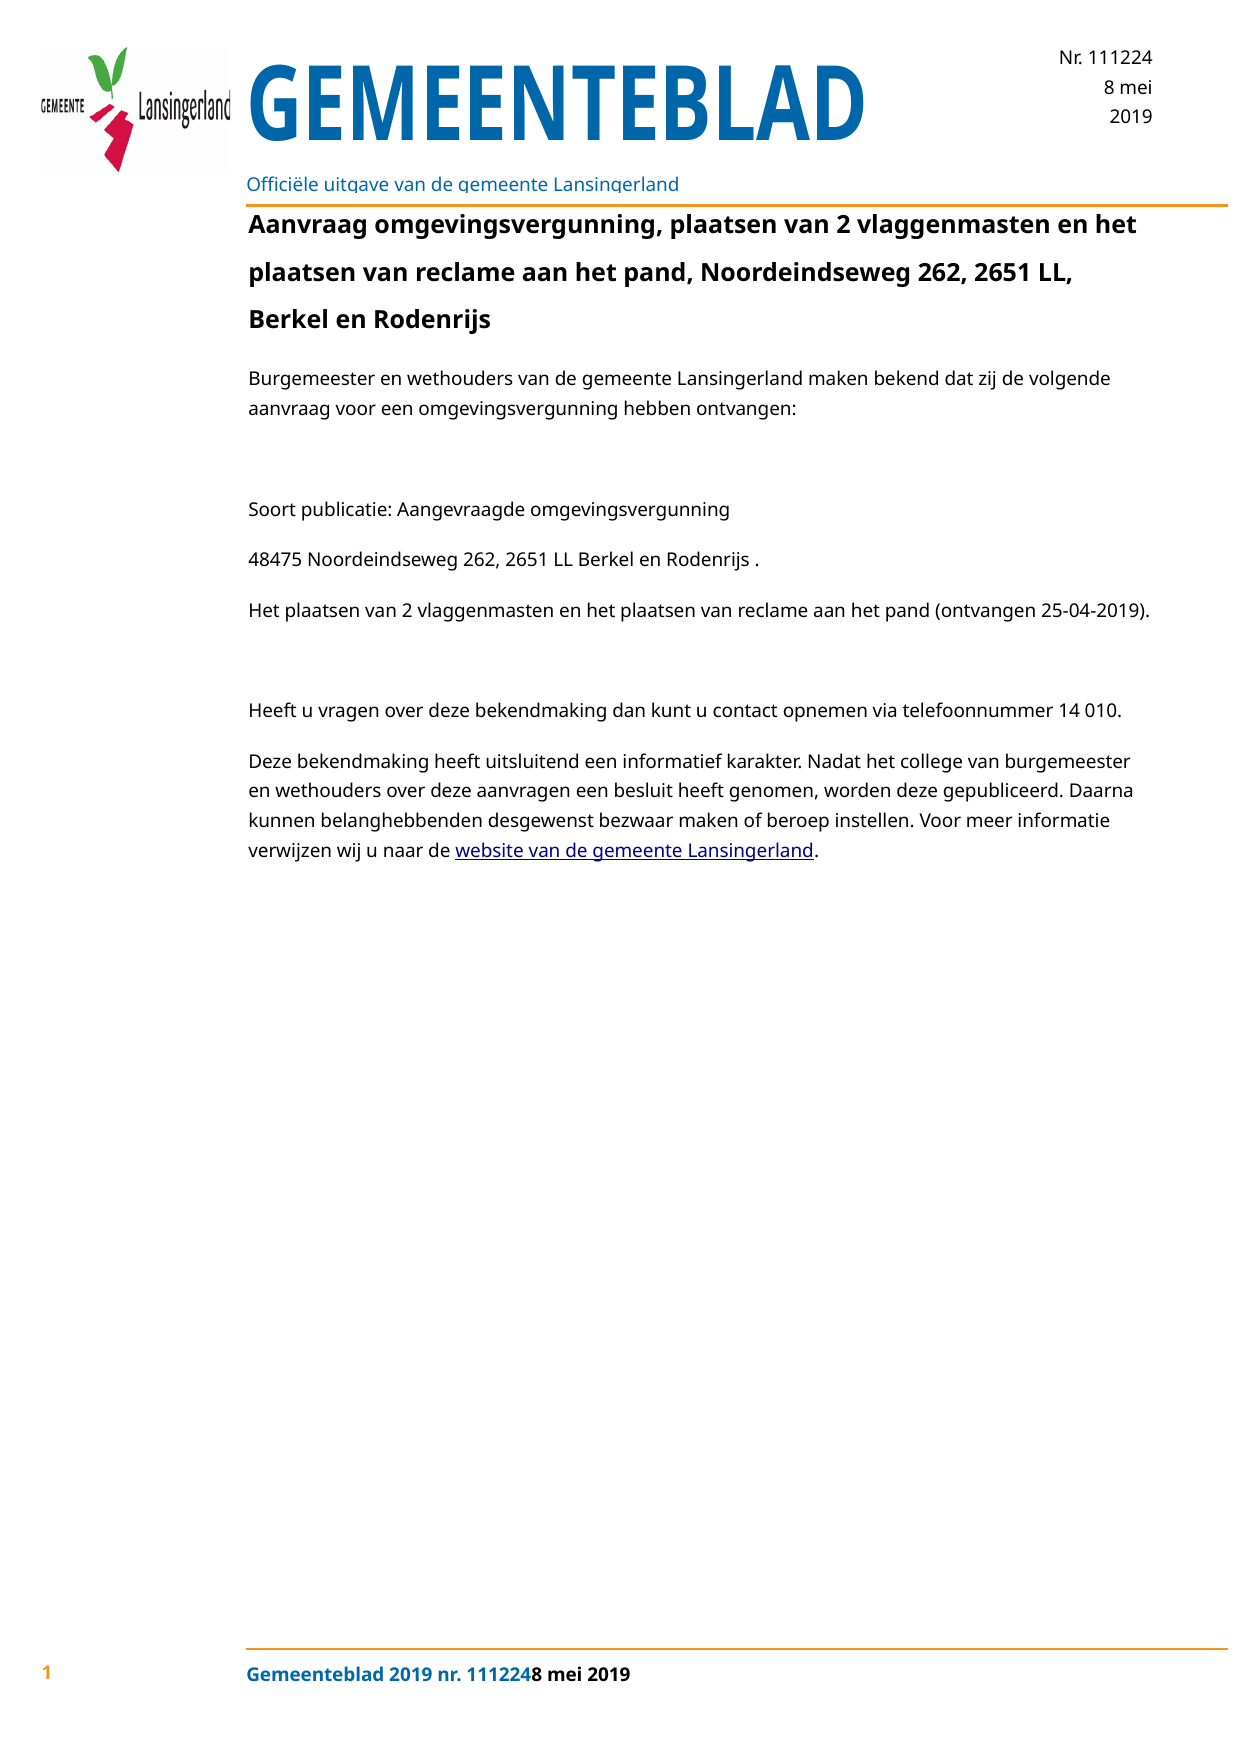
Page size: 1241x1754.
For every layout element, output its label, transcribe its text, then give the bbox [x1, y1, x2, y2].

text 48475 Noordeindseweg 262, 2651 LL Berkel en Rodenrijs . [248, 546, 1152, 572]
text Burgemeester en wethouders van de gemeente Lansingerland maken bekend dat zij de volgende aanvraag voor een omgevingsvergunning hebben ontvangen: [248, 366, 1152, 421]
picture [41, 47, 231, 172]
text Aanvraag omgevingsvergunning, plaatsen van 2 vlaggenmasten en het plaatsen van reclame aan het pand, Noordeindseweg 262, 2651 LL, Berkel en Rodenrijs [248, 207, 1152, 336]
text Deze bekendmaking heeft uitsluitend een informatief karakter. Nadat het college van burgemeester en wethouders over deze aanvragen een besluit heeft genomen, worden deze gepubliceerd. Daarna kunnen belanghebbenden desgewenst bezwaar maken of beroep instellen. Voor meer informatie verwijzen wij u naar de website van de gemeente Lansingerland. [248, 748, 1152, 862]
text Heeft u vragen over deze bekendmaking dan kunt u contact opnemen via telefoonnummer 14 010. [248, 698, 1152, 723]
text Het plaatsen van 2 vlaggenmasten en het plaatsen van reclame aan het pand (ontvangen 25-04-2019). [248, 597, 1152, 622]
text Soort publicatie: Aangevraagde omgevingsvergunning [248, 496, 1152, 522]
